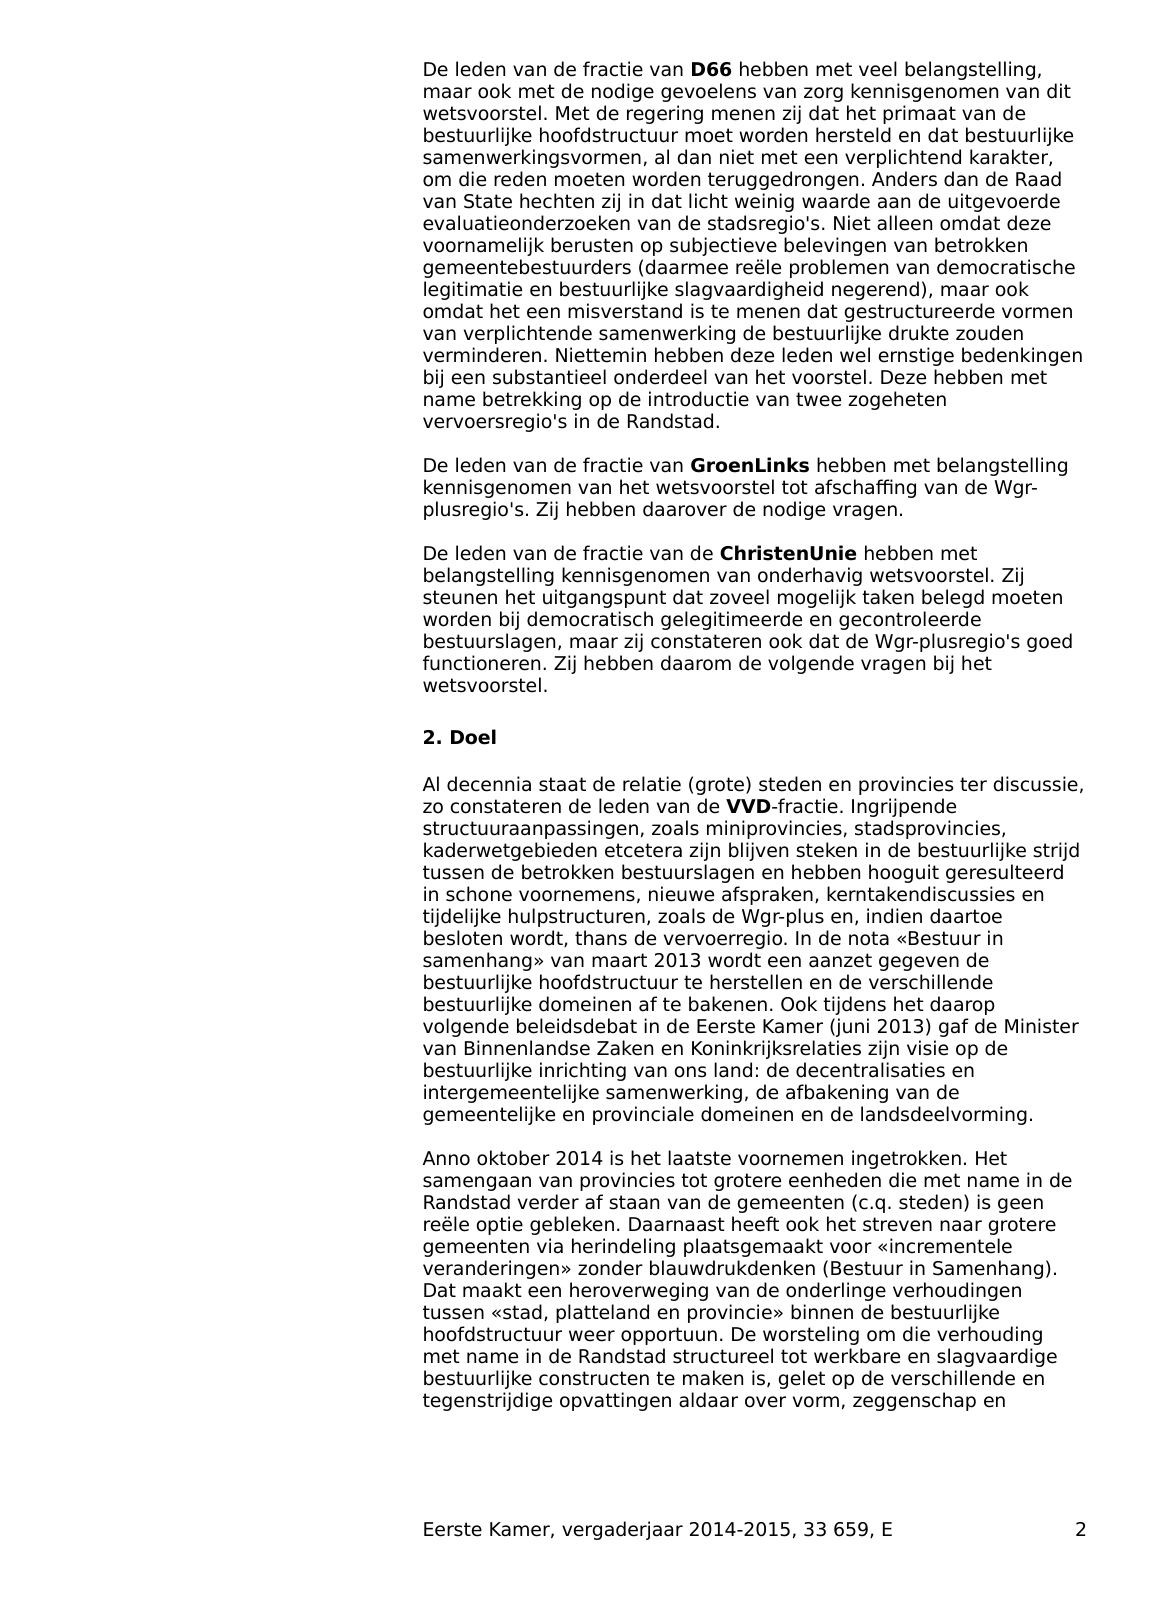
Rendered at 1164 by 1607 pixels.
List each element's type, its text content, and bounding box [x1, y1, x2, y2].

text De leden van de fractie van de ChristenUnie hebben met belangstelling kennisgenomen van onderhavig wetsvoorstel. Zij steunen het uitgangspunt dat zoveel mogelijk taken belegd moeten worden bij democratisch gelegitimeerde en gecontroleerde bestuurslagen, maar zij constateren ook dat de Wgr-plusregio's goed functioneren. Zij hebben daarom de volgende vragen bij het wetsvoorstel. [422, 543, 1087, 697]
text Anno oktober 2014 is het laatste voornemen ingetrokken. Het samengaan van provincies tot grotere eenheden die met name in de Randstad verder af staan van de gemeenten (c.q. steden) is geen reële optie gebleken. Daarnaast heeft ook het streven naar grotere gemeenten via herindeling plaatsgemaakt voor «incrementele veranderingen» zonder blauwdrukdenken (Bestuur in Samenhang). Dat maakt een heroverweging van de onderlinge verhoudingen tussen «stad, platteland en provincie» binnen de bestuurlijke hoofdstructuur weer opportuun. De worsteling om die verhouding met name in de Randstad structureel tot werkbare en slagvaardige bestuurlijke constructen te maken is, gelet op de verschillende en tegenstrijdige opvattingen aldaar over vorm, zeggenschap en [422, 1148, 1087, 1411]
subtitle 2. Doel [422, 727, 1087, 749]
text De leden van de fractie van GroenLinks hebben met belangstelling kennisgenomen van het wetsvoorstel tot afschaffing van de Wgr-plusregio's. Zij hebben daarover de nodige vragen. [422, 455, 1087, 521]
text De leden van de fractie van D66 hebben met veel belangstelling, maar ook met de nodige gevoelens van zorg kennisgenomen van dit wetsvoorstel. Met de regering menen zij dat het primaat van de bestuurlijke hoofdstructuur moet worden hersteld en dat bestuurlijke samenwerkingsvormen, al dan niet met een verplichtend karakter, om die reden moeten worden teruggedrongen. Anders dan de Raad van State hechten zij in dat licht weinig waarde aan de uitgevoerde evaluatieonderzoeken van de stadsregio's. Niet alleen omdat deze voornamelijk berusten op subjectieve belevingen van betrokken gemeentebestuurders (daarmee reële problemen van democratische legitimatie en bestuurlijke slagvaardigheid negerend), maar ook omdat het een misverstand is te menen dat gestructureerde vormen van verplichtende samenwerking de bestuurlijke drukte zouden verminderen. Niettemin hebben deze leden wel ernstige bedenkingen bij een substantieel onderdeel van het voorstel. Deze hebben met name betrekking op de introductie van twee zogeheten vervoersregio's in de Randstad. [422, 59, 1087, 433]
text Al decennia staat de relatie (grote) steden en provincies ter discussie, zo constateren de leden van de VVD-fractie. Ingrijpende structuuraanpassingen, zoals miniprovincies, stadsprovincies, kaderwetgebieden etcetera zijn blijven steken in de bestuurlijke strijd tussen de betrokken bestuurslagen en hebben hooguit geresulteerd in schone voornemens, nieuwe afspraken, kerntakendiscussies en tijdelijke hulpstructuren, zoals de Wgr-plus en, indien daartoe besloten wordt, thans de vervoerregio. In de nota «Bestuur in samenhang» van maart 2013 wordt een aanzet gegeven de bestuurlijke hoofdstructuur te herstellen en de verschillende bestuurlijke domeinen af te bakenen. Ook tijdens het daarop volgende beleidsdebat in de Eerste Kamer (juni 2013) gaf de Minister van Binnenlandse Zaken en Koninkrijksrelaties zijn visie op de bestuurlijke inrichting van ons land: de decentralisaties en intergemeentelijke samenwerking, de afbakening van de gemeentelijke en provinciale domeinen en de landsdeelvorming. [422, 774, 1087, 1126]
